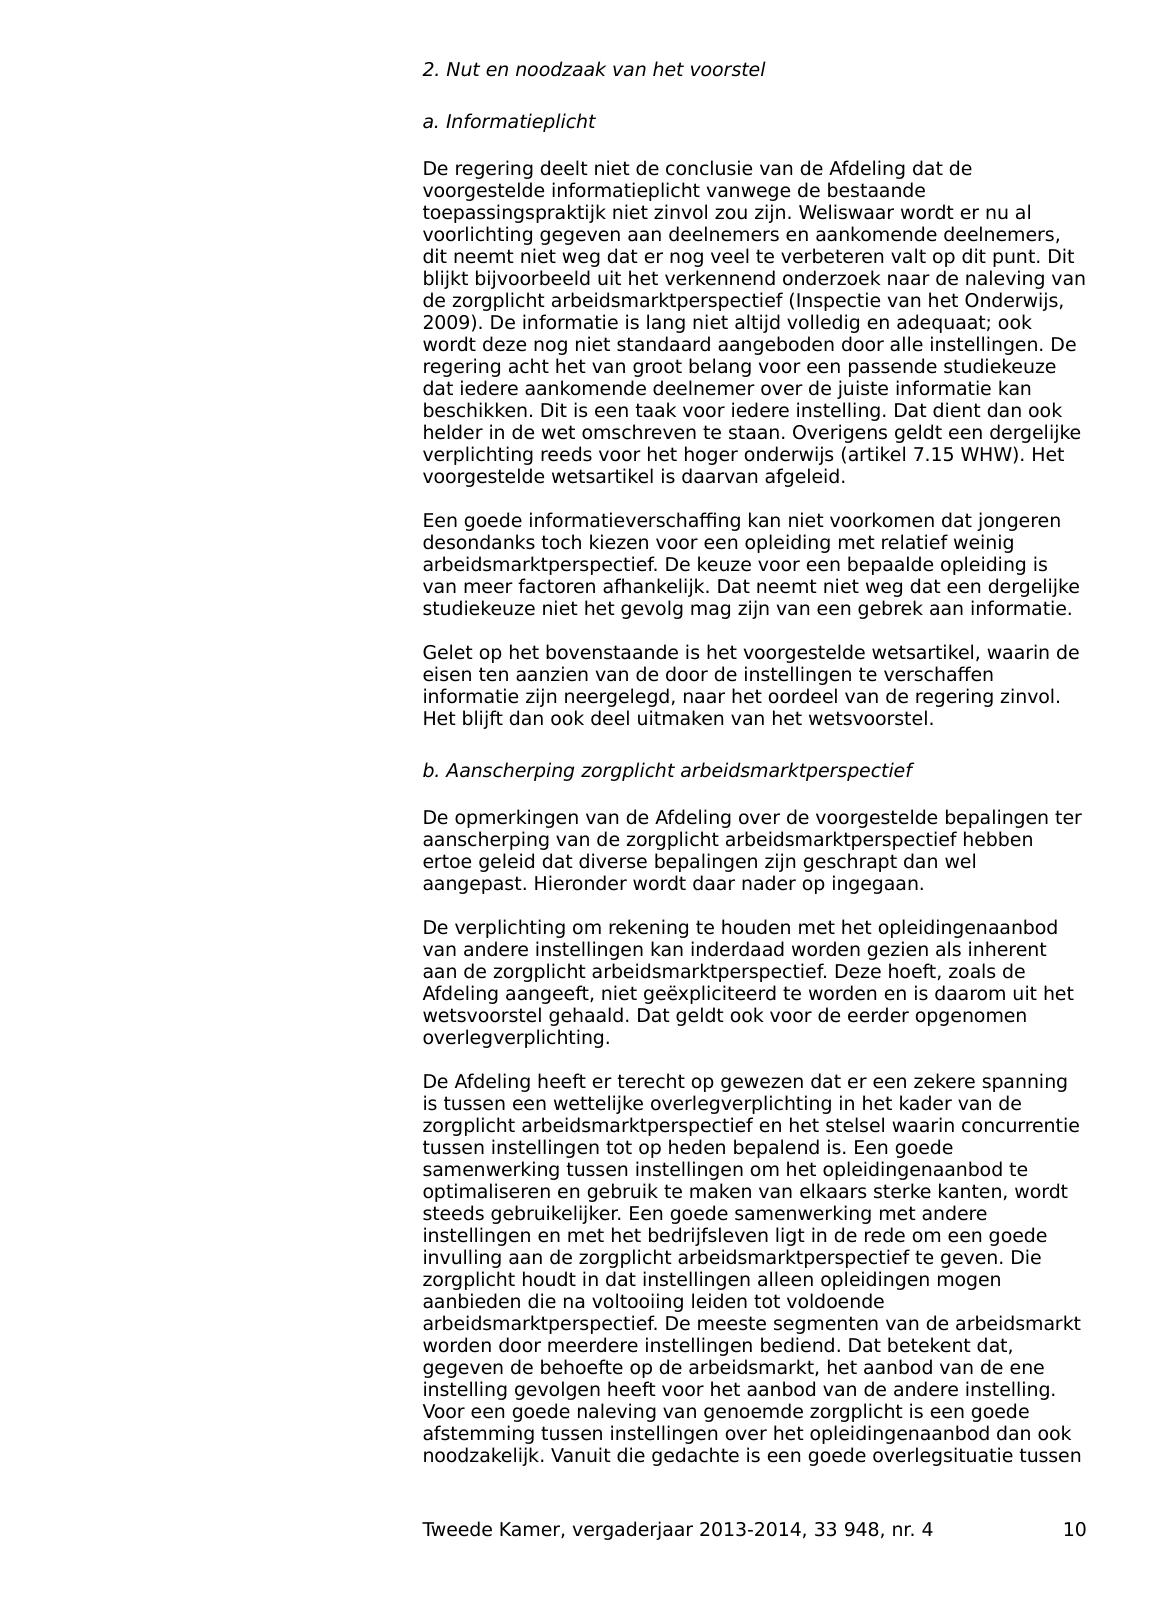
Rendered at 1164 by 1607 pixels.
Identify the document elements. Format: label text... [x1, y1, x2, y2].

subtitle 2. Nut en noodzaak van het voorstel [422, 59, 1087, 81]
text De Afdeling heeft er terecht op gewezen dat er een zekere spanning is tussen een wettelijke overlegverplichting in het kader van de zorgplicht arbeidsmarktperspectief en het stelsel waarin concurrentie tussen instellingen tot op heden bepalend is. Een goede samenwerking tussen instellingen om het opleidingenaanbod te optimaliseren en gebruik te maken van elkaars sterke kanten, wordt steeds gebruikelijker. Een goede samenwerking met andere instellingen en met het bedrijfsleven ligt in de rede om een goede invulling aan de zorgplicht arbeidsmarktperspectief te geven. Die zorgplicht houdt in dat instellingen alleen opleidingen mogen aanbieden die na voltooiing leiden tot voldoende arbeidsmarktperspectief. De meeste segmenten van de arbeidsmarkt worden door meerdere instellingen bediend. Dat betekent dat, gegeven de behoefte op de arbeidsmarkt, het aanbod van de ene instelling gevolgen heeft voor het aanbod van de andere instelling. Voor een goede naleving van genoemde zorgplicht is een goede afstemming tussen instellingen over het opleidingenaanbod dan ook noodzakelijk. Vanuit die gedachte is een goede overlegsituatie tussen [422, 1071, 1087, 1467]
text De opmerkingen van de Afdeling over de voorgestelde bepalingen ter aanscherping van de zorgplicht arbeidsmarktperspectief hebben ertoe geleid dat diverse bepalingen zijn geschrapt dan wel aangepast. Hieronder wordt daar nader op ingegaan. [422, 807, 1087, 895]
text De verplichting om rekening te houden met het opleidingenaanbod van andere instellingen kan inderdaad worden gezien als inherent aan de zorgplicht arbeidsmarktperspectief. Deze hoeft, zoals de Afdeling aangeeft, niet geëxpliciteerd te worden en is daarom uit het wetsvoorstel gehaald. Dat geldt ook voor de eerder opgenomen overlegverplichting. [422, 917, 1087, 1049]
text Gelet op het bovenstaande is het voorgestelde wetsartikel, waarin de eisen ten aanzien van de door de instellingen te verschaffen informatie zijn neergelegd, naar het oordeel van de regering zinvol. Het blijft dan ook deel uitmaken van het wetsvoorstel. [422, 642, 1087, 730]
text Een goede informatieverschaffing kan niet voorkomen dat jongeren desondanks toch kiezen voor een opleiding met relatief weinig arbeidsmarktperspectief. De keuze voor een bepaalde opleiding is van meer factoren afhankelijk. Dat neemt niet weg dat een dergelijke studiekeuze niet het gevolg mag zijn van een gebrek aan informatie. [422, 510, 1087, 620]
text De regering deelt niet de conclusie van de Afdeling dat de voorgestelde informatieplicht vanwege de bestaande toepassingspraktijk niet zinvol zou zijn. Weliswaar wordt er nu al voorlichting gegeven aan deelnemers en aankomende deelnemers, dit neemt niet weg dat er nog veel te verbeteren valt op dit punt. Dit blijkt bijvoorbeeld uit het verkennend onderzoek naar de naleving van de zorgplicht arbeidsmarktperspectief (Inspectie van het Onderwijs, 2009). De informatie is lang niet altijd volledig en adequaat; ook wordt deze nog niet standaard aangeboden door alle instellingen. De regering acht het van groot belang voor een passende studiekeuze dat iedere aankomende deelnemer over de juiste informatie kan beschikken. Dit is een taak voor iedere instelling. Dat dient dan ook helder in de wet omschreven te staan. Overigens geldt een dergelijke verplichting reeds voor het hoger onderwijs (artikel 7.15 WHW). Het voorgestelde wetsartikel is daarvan afgeleid. [422, 158, 1087, 488]
subtitle a. Informatieplicht [422, 111, 1087, 133]
subtitle b. Aanscherping zorgplicht arbeidsmarktperspectief [422, 760, 1087, 782]
